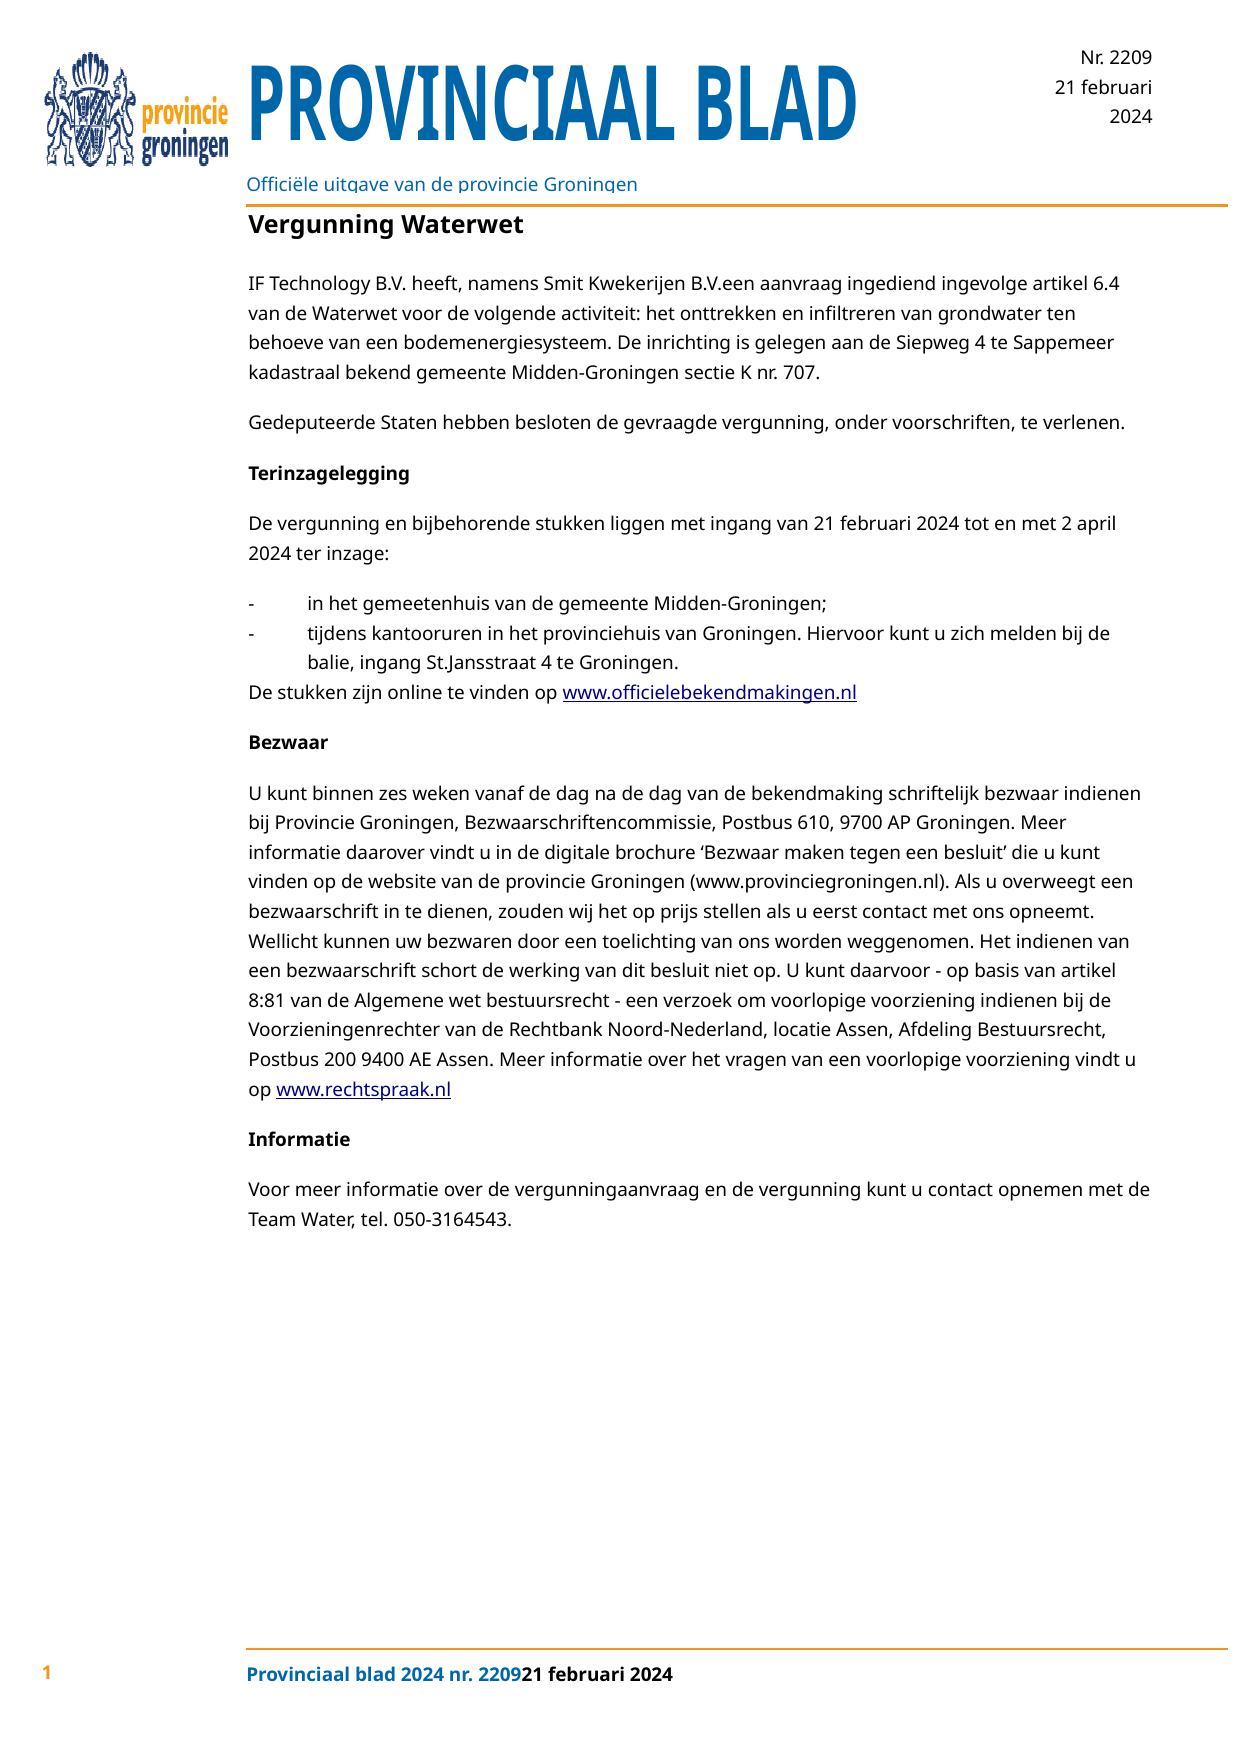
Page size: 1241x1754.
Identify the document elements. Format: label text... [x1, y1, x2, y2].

text De vergunning en bijbehorende stukken liggen met ingang van 21 februari 2024 tot en met 2 april 2024 ter inzage: [248, 510, 1152, 566]
text Voor meer informatie over de vergunningaanvraag en de vergunning kunt u contact opnemen met de Team Water, tel. 050-3164543. [248, 1177, 1152, 1232]
text Informatie [248, 1126, 1152, 1152]
text U kunt binnen zes weken vanaf de dag na de dag van de bekendmaking schriftelijk bezwaar indienen bij Provincie Groningen, Bezwaarschriftencommissie, Postbus 610, 9700 AP Groningen. Meer informatie daarover vindt u in de digitale brochure ‘Bezwaar maken tegen een besluit’ die u kunt vinden op de website van de provincie Groningen (www.provinciegroningen.nl). Als u overweegt een bezwaarschrift in te dienen, zouden wij het op prijs stellen als u eerst contact met ons opneemt. Wellicht kunnen uw bezwaren door een toelichting van ons worden weggenomen. Het indienen van een bezwaarschrift schort de werking van dit besluit niet op. U kunt daarvoor - op basis van artikel 8:81 van de Algemene wet bestuursrecht - een verzoek om voorlopige voorziening indienen bij de Voorzieningenrechter van de Rechtbank Noord-Nederland, locatie Assen, Afdeling Bestuursrecht, Postbus 200 9400 AE Assen. Meer informatie over het vragen van een voorlopige voorziening vindt u op www.rechtspraak.nl [248, 780, 1152, 1101]
picture [41, 47, 231, 172]
text Terinzagelegging [248, 460, 1152, 486]
list in het gemeetenhuis van de gemeente Midden-Groningen; [248, 590, 1152, 616]
text Gedeputeerde Staten hebben besloten de gevraagde vergunning, onder voorschriften, te verlenen. [248, 409, 1152, 435]
text Vergunning Waterwet [248, 207, 1152, 241]
text Bezwaar [248, 729, 1152, 755]
list tijdens kantooruren in het provinciehuis van Groningen. Hiervoor kunt u zich melden bij de balie, ingang St.Jansstraat 4 te Groningen. [248, 620, 1152, 675]
text De stukken zijn online te vinden op www.officielebekendmakingen.nl [248, 679, 1152, 705]
text IF Technology B.V. heeft, namens Smit Kwekerijen B.V.een aanvraag ingediend ingevolge artikel 6.4 van de Waterwet voor de volgende activiteit: het onttrekken en infiltreren van grondwater ten behoeve van een bodemenergiesysteem. De inrichting is gelegen aan de Siepweg 4 te Sappemeer kadastraal bekend gemeente Midden-Groningen sectie K nr. 707. [248, 270, 1152, 385]
